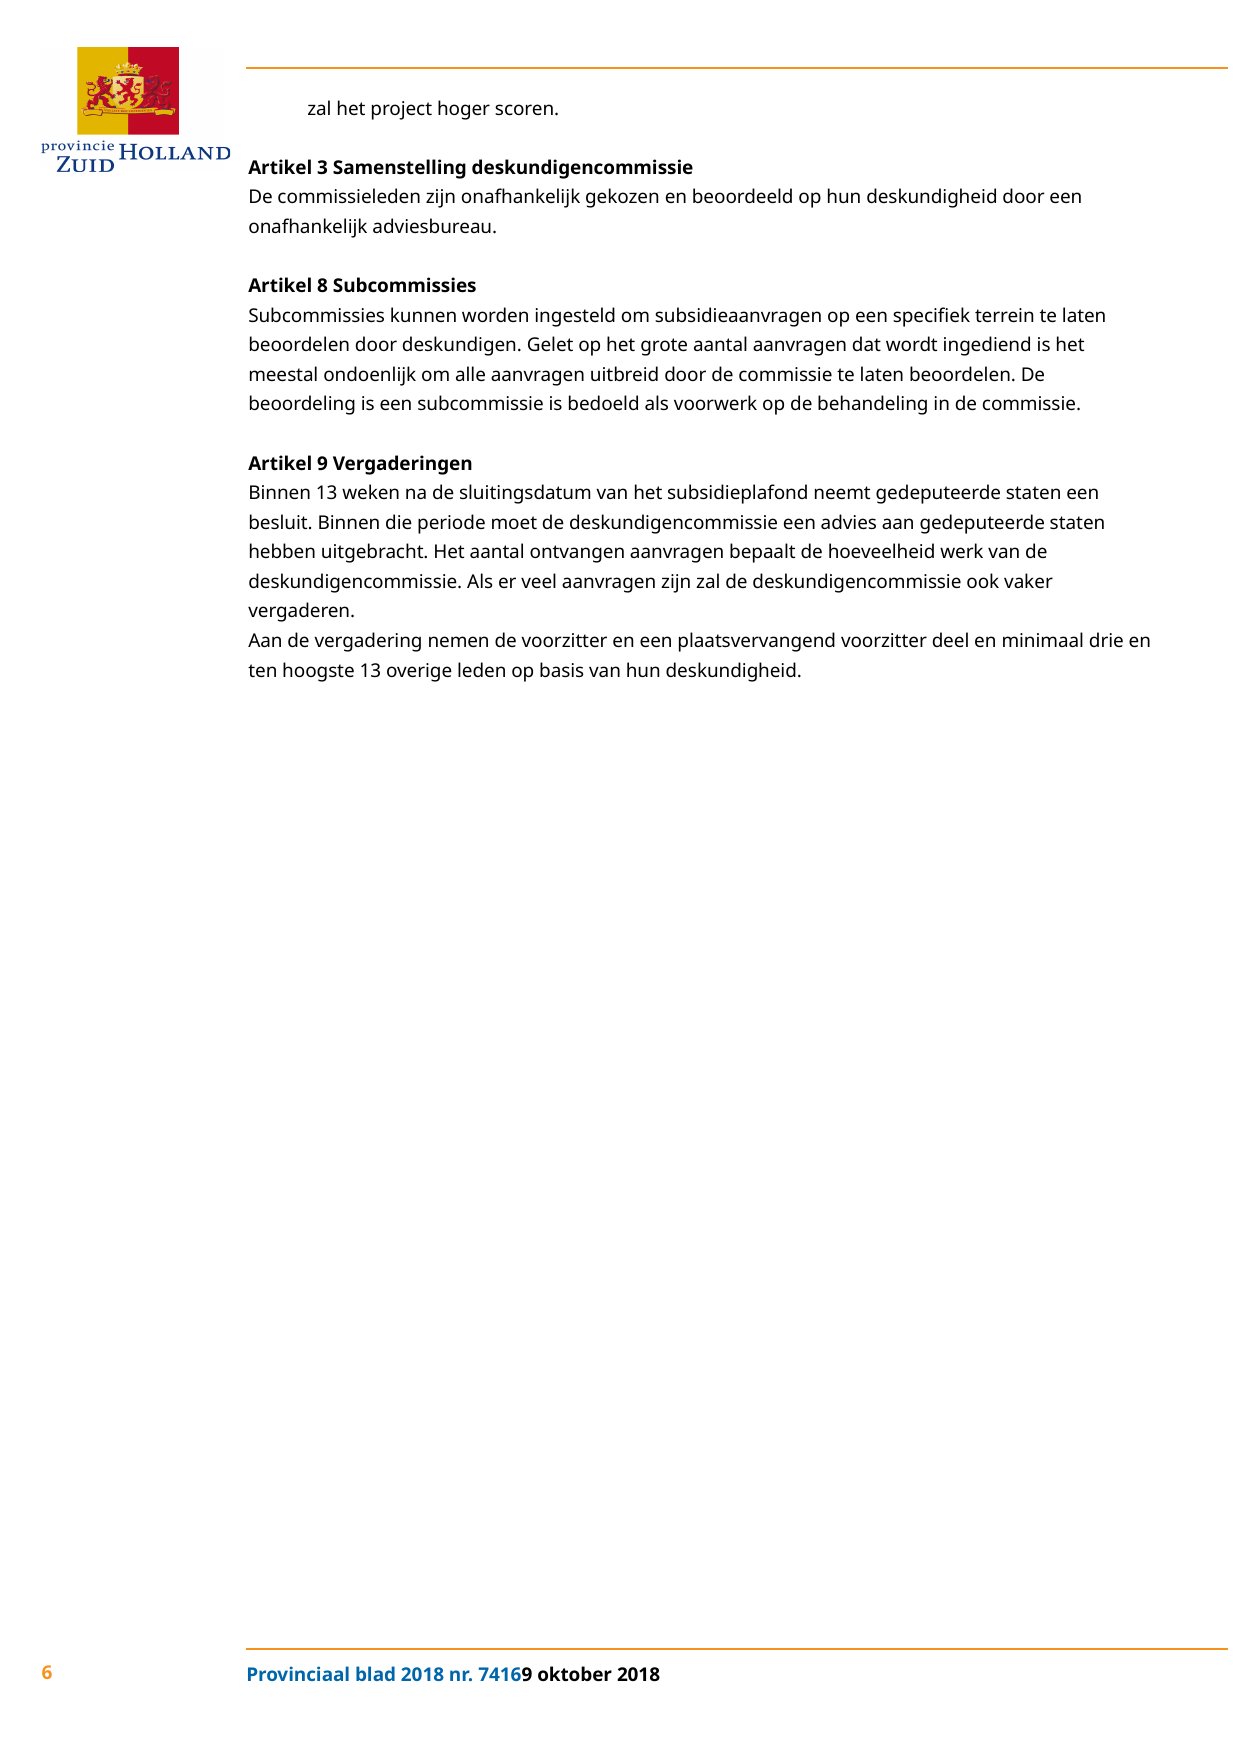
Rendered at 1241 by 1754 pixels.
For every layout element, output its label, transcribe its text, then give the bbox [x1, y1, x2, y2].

text Artikel 9 Vergaderingen [248, 450, 1152, 476]
text Aan de vergadering nemen de voorzitter en een plaatsvervangend voorzitter deel en minimaal drie en ten hoogste 13 overige leden op basis van hun deskundigheid. [248, 627, 1152, 683]
text De commissieleden zijn onafhankelijk gekozen en beoordeeld op hun deskundigheid door een onafhankelijk adviesbureau. [248, 183, 1152, 239]
text Binnen 13 weken na de sluitingsdatum van het subsidieplafond neemt gedeputeerde staten een besluit. Binnen die periode moet de deskundigencommissie een advies aan gedeputeerde staten hebben uitgebracht. Het aantal ontvangen aanvragen bepaalt de hoeveelheid werk van de deskundigencommissie. Als er veel aanvragen zijn zal de deskundigencommissie ook vaker vergaderen. [248, 479, 1152, 623]
picture [41, 47, 231, 172]
list zal het project hoger scoren. [248, 95, 1152, 121]
text Subcommissies kunnen worden ingesteld om subsidieaanvragen op een specifiek terrein te laten beoordelen door deskundigen. Gelet op het grote aantal aanvragen dat wordt ingediend is het meestal ondoenlijk om alle aanvragen uitbreid door de commissie te laten beoordelen. De beoordeling is een subcommissie is bedoeld als voorwerk op de behandeling in de commissie. [248, 302, 1152, 416]
text Artikel 8 Subcommissies [248, 272, 1152, 298]
text Artikel 3 Samenstelling deskundigencommissie [248, 154, 1152, 180]
